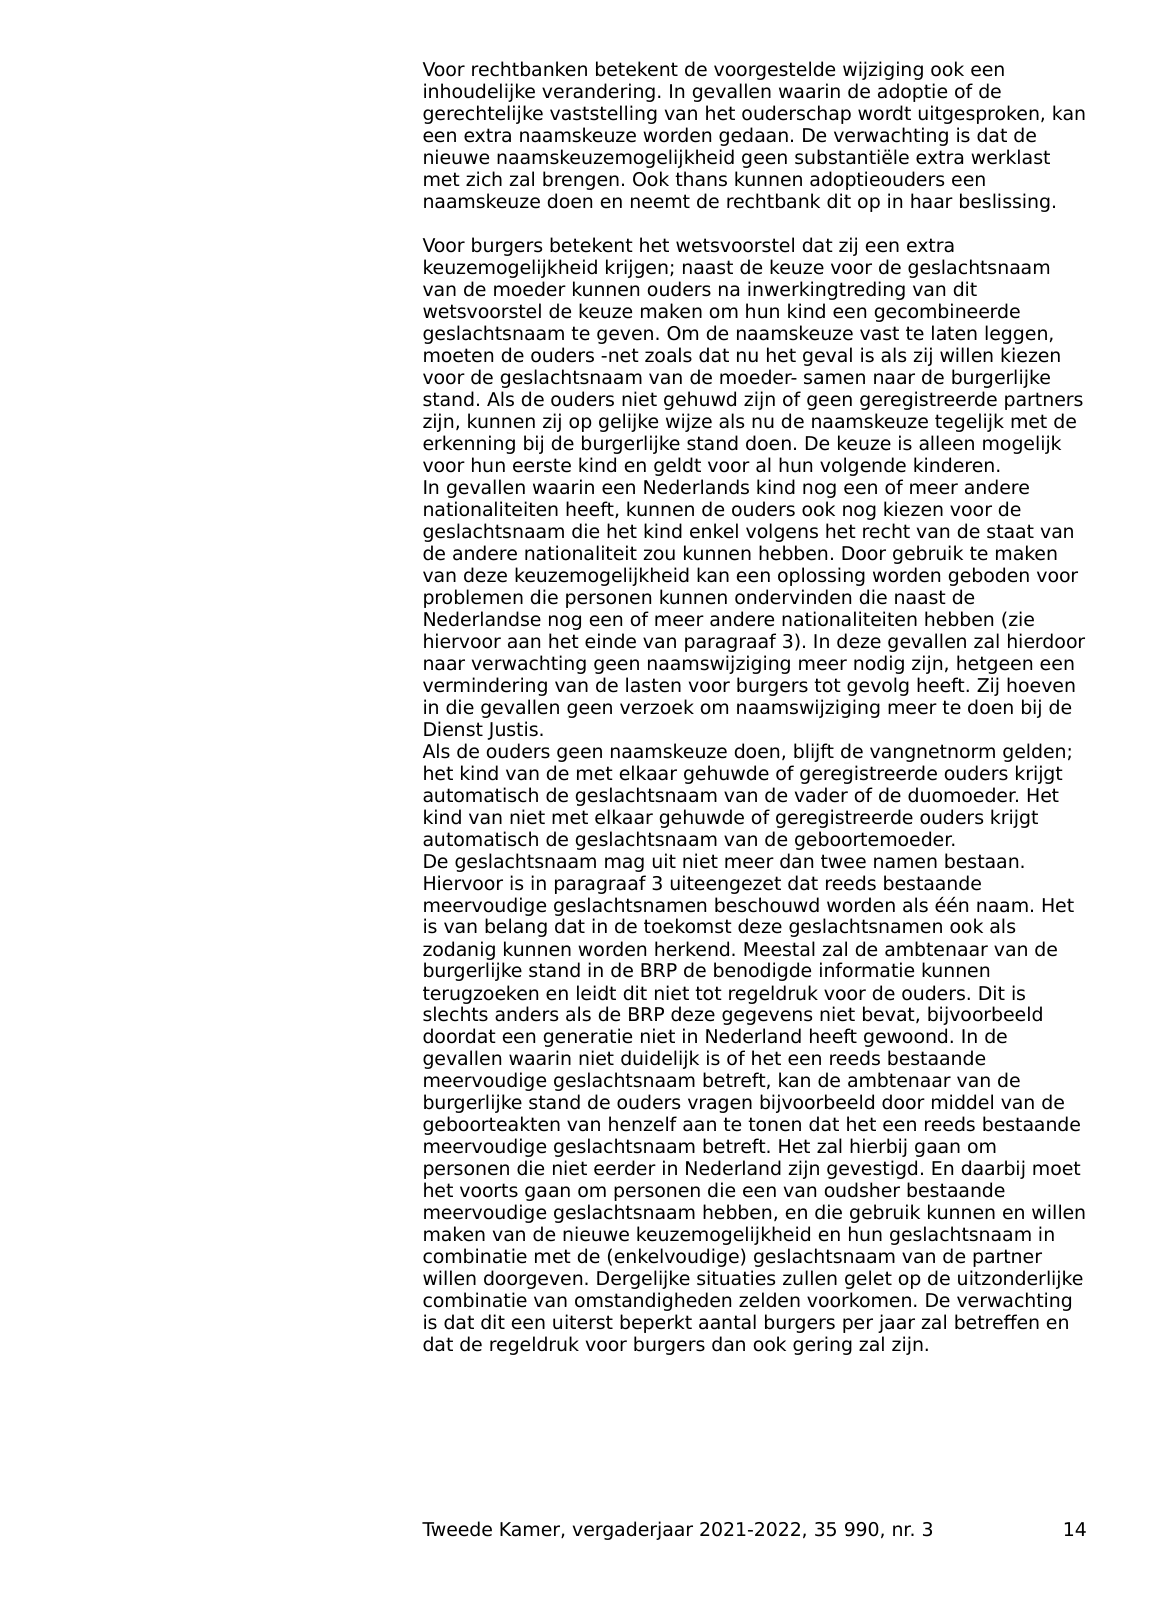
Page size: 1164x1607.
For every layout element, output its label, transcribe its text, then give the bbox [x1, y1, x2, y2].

text Voor rechtbanken betekent de voorgestelde wijziging ook een inhoudelijke verandering. In gevallen waarin de adoptie of de gerechtelijke vaststelling van het ouderschap wordt uitgesproken, kan een extra naamskeuze worden gedaan. De verwachting is dat de nieuwe naamskeuzemogelijkheid geen substantiële extra werklast met zich zal brengen. Ook thans kunnen adoptieouders een naamskeuze doen en neemt de rechtbank dit op in haar beslissing. [422, 59, 1087, 213]
text Voor burgers betekent het wetsvoorstel dat zij een extra keuzemogelijkheid krijgen; naast de keuze voor de geslachtsnaam van de moeder kunnen ouders na inwerkingtreding van dit wetsvoorstel de keuze maken om hun kind een gecombineerde geslachtsnaam te geven. Om de naamskeuze vast te laten leggen, moeten de ouders -net zoals dat nu het geval is als zij willen kiezen voor de geslachtsnaam van de moeder- samen naar de burgerlijke stand. Als de ouders niet gehuwd zijn of geen geregistreerde partners zijn, kunnen zij op gelijke wijze als nu de naamskeuze tegelijk met de erkenning bij de burgerlijke stand doen. De keuze is alleen mogelijk voor hun eerste kind en geldt voor al hun volgende kinderen. [422, 235, 1087, 477]
text De geslachtsnaam mag uit niet meer dan twee namen bestaan. Hiervoor is in paragraaf 3 uiteengezet dat reeds bestaande meervoudige geslachtsnamen beschouwd worden als één naam. Het is van belang dat in de toekomst deze geslachtsnamen ook als zodanig kunnen worden herkend. Meestal zal de ambtenaar van de burgerlijke stand in de BRP de benodigde informatie kunnen terugzoeken en leidt dit niet tot regeldruk voor de ouders. Dit is slechts anders als de BRP deze gegevens niet bevat, bijvoorbeeld doordat een generatie niet in Nederland heeft gewoond. In de gevallen waarin niet duidelijk is of het een reeds bestaande meervoudige geslachtsnaam betreft, kan de ambtenaar van de burgerlijke stand de ouders vragen bijvoorbeeld door middel van de geboorteakten van henzelf aan te tonen dat het een reeds bestaande meervoudige geslachtsnaam betreft. Het zal hierbij gaan om personen die niet eerder in Nederland zijn gevestigd. En daarbij moet het voorts gaan om personen die een van oudsher bestaande meervoudige geslachtsnaam hebben, en die gebruik kunnen en willen maken van de nieuwe keuzemogelijkheid en hun geslachtsnaam in combinatie met de (enkelvoudige) geslachtsnaam van de partner willen doorgeven. Dergelijke situaties zullen gelet op de uitzonderlijke combinatie van omstandigheden zelden voorkomen. De verwachting is dat dit een uiterst beperkt aantal burgers per jaar zal betreffen en dat de regeldruk voor burgers dan ook gering zal zijn. [422, 851, 1087, 1356]
text Als de ouders geen naamskeuze doen, blijft de vangnetnorm gelden; het kind van de met elkaar gehuwde of geregistreerde ouders krijgt automatisch de geslachtsnaam van de vader of de duomoeder. Het kind van niet met elkaar gehuwde of geregistreerde ouders krijgt automatisch de geslachtsnaam van de geboortemoeder. [422, 741, 1087, 851]
text In gevallen waarin een Nederlands kind nog een of meer andere nationaliteiten heeft, kunnen de ouders ook nog kiezen voor de geslachtsnaam die het kind enkel volgens het recht van de staat van de andere nationaliteit zou kunnen hebben. Door gebruik te maken van deze keuzemogelijkheid kan een oplossing worden geboden voor problemen die personen kunnen ondervinden die naast de Nederlandse nog een of meer andere nationaliteiten hebben (zie hiervoor aan het einde van paragraaf 3). In deze gevallen zal hierdoor naar verwachting geen naamswijziging meer nodig zijn, hetgeen een vermindering van de lasten voor burgers tot gevolg heeft. Zij hoeven in die gevallen geen verzoek om naamswijziging meer te doen bij de Dienst Justis. [422, 477, 1087, 741]
